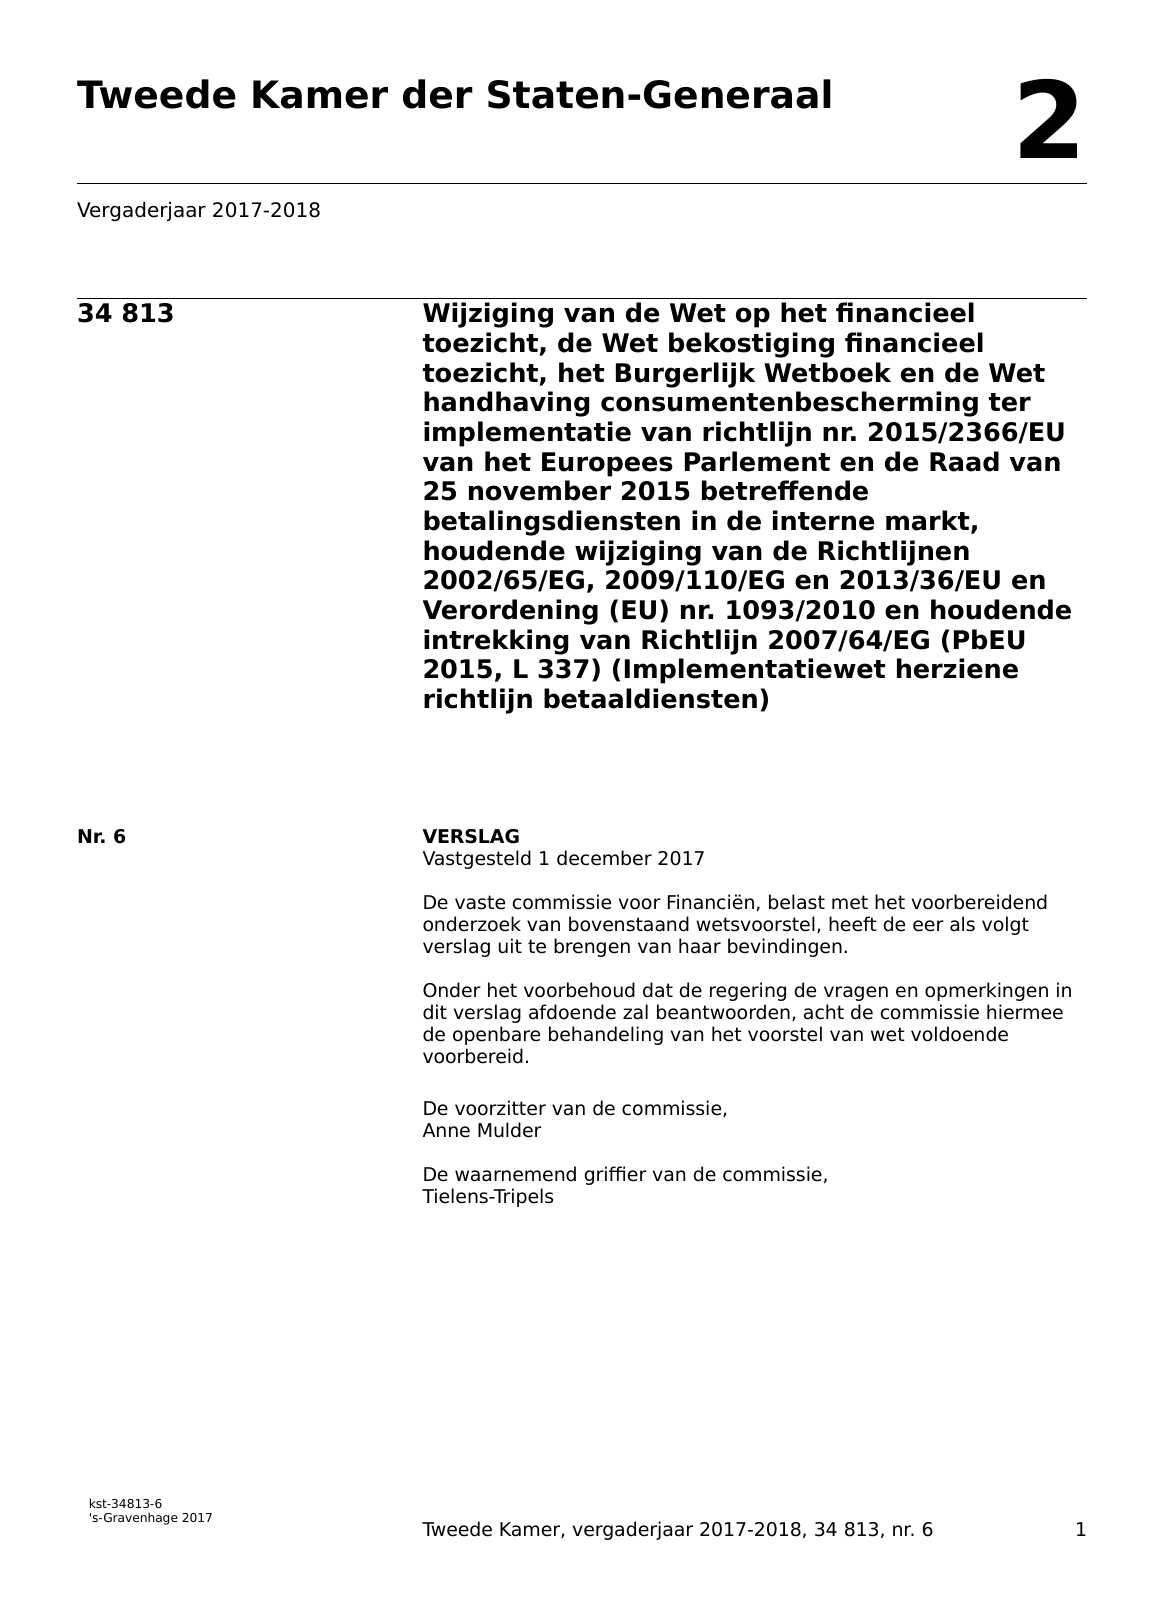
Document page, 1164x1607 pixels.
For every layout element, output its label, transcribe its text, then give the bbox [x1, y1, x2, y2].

table_header 2 [886, 59, 1087, 183]
text 's-Gravenhage 2017 [88, 1511, 323, 1525]
text Vastgesteld 1 december 2017 [422, 848, 1087, 869]
text kst-34813-6 [88, 1497, 323, 1511]
table_header Tweede Kamer der Staten-Generaal [77, 59, 886, 183]
text Onder het voorbehoud dat de regering de vragen en opmerkingen in dit verslag afdoende zal beantwoorden, acht de commissie hiermee de openbare behandeling van het voorstel van wet voldoende voorbereid. [422, 980, 1087, 1068]
table_cell Vergaderjaar 2017-2018 [77, 184, 1087, 298]
subtitle 34 813 Wijziging van de Wet op het financieel toezicht, de Wet bekostiging financieel toezicht, het Burgerlijk Wetboek en de Wet handhaving consumentenbescherming ter implementatie van richtlijn nr. 2015/2366/EU van het Europees Parlement en de Raad van 25 november 2015 betreffende betalingsdiensten in de interne markt, houdende wijziging van de Richtlijnen 2002/65/EG, 2009/110/EG en 2013/36/EU en Verordening (EU) nr. 1093/2010 en houdende intrekking van Richtlijn 2007/64/EG (PbEU 2015, L 337) (Implementatiewet herziene richtlijn betaaldiensten) [77, 299, 1087, 714]
text De vaste commissie voor Financiën, belast met het voorbereidend onderzoek van bovenstaand wetsvoorstel, heeft de eer als volgt verslag uit te brengen van haar bevindingen. [422, 892, 1087, 958]
text De voorzitter van de commissie, Anne Mulder [422, 1098, 1087, 1142]
text De waarnemend griffier van de commissie, Tielens-Tripels [422, 1164, 1087, 1208]
subtitle Nr. 6 VERSLAG [77, 826, 1087, 848]
